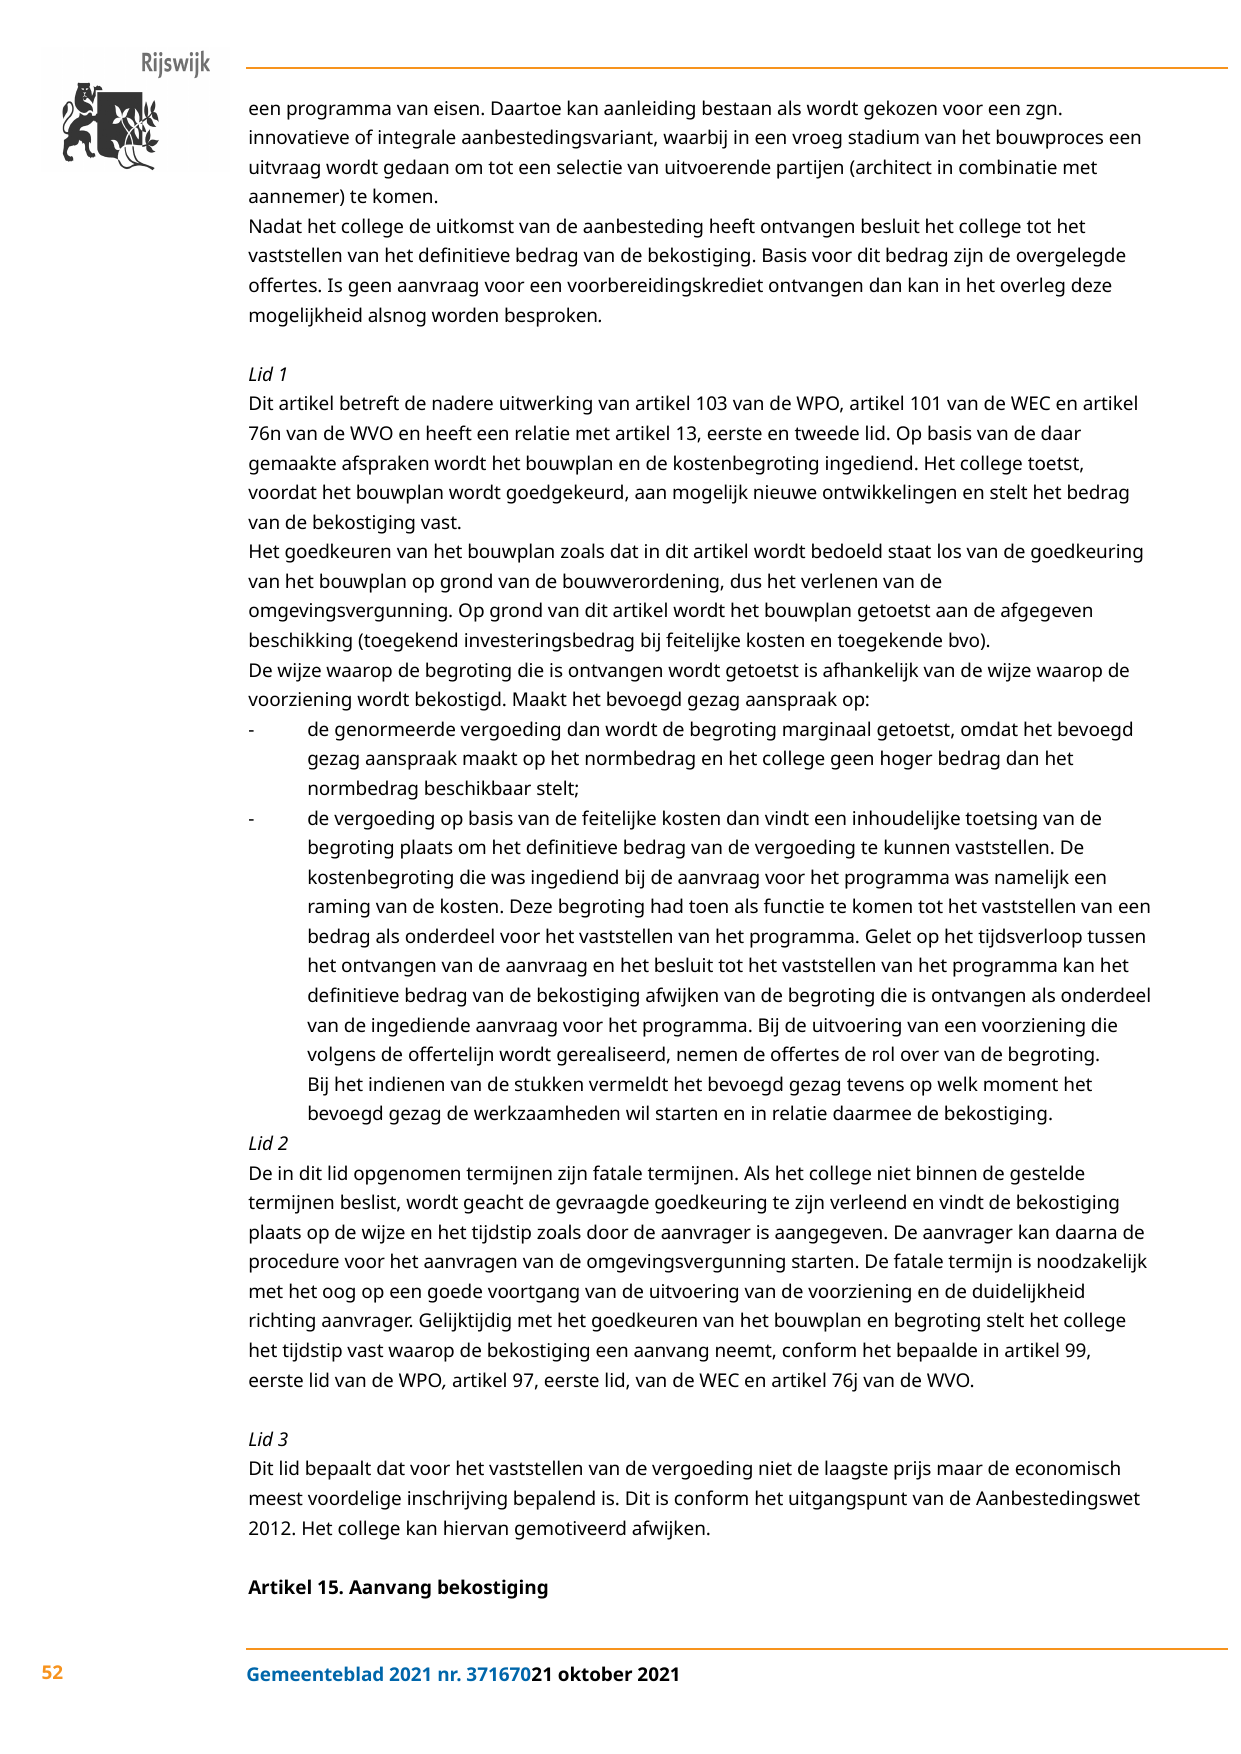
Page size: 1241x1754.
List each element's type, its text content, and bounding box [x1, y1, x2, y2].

text Lid 3 [248, 1426, 1152, 1452]
text Lid 1 [248, 361, 1152, 387]
text Artikel 15. Aanvang bekostiging [248, 1574, 1152, 1600]
list de genormeerde vergoeding dan wordt de begroting marginaal getoetst, omdat het bevoegd gezag aanspraak maakt op het normbedrag en het college geen hoger bedrag dan het normbedrag beschikbaar stelt; [248, 716, 1152, 801]
text De in dit lid opgenomen termijnen zijn fatale termijnen. Als het college niet binnen de gestelde termijnen beslist, wordt geacht de gevraagde goedkeuring te zijn verleend en vindt de bekostiging plaats op de wijze en het tijdstip zoals door de aanvrager is aangegeven. De aanvrager kan daarna de procedure voor het aanvragen van de omgevingsvergunning starten. De fatale termijn is noodzakelijk met het oog op een goede voortgang van de uitvoering van de voorziening en de duidelijkheid richting aanvrager. Gelijktijdig met het goedkeuren van het bouwplan en begroting stelt het college het tijdstip vast waarop de bekostiging een aanvang neemt, conform het bepaalde in artikel 99, eerste lid van de WPO, artikel 97, eerste lid, van de WEC en artikel 76j van de WVO. [248, 1160, 1152, 1393]
text Lid 2 [248, 1130, 1152, 1156]
text een programma van eisen. Daartoe kan aanleiding bestaan als wordt gekozen voor een zgn. innovatieve of integrale aanbestedingsvariant, waarbij in een vroeg stadium van het bouwproces een uitvraag wordt gedaan om tot een selectie van uitvoerende partijen (architect in combinatie met aannemer) te komen. [248, 95, 1152, 209]
list Bij het indienen van de stukken vermeldt het bevoegd gezag tevens op welk moment het bevoegd gezag de werkzaamheden wil starten en in relatie daarmee de bekostiging. [248, 1071, 1152, 1126]
picture [41, 47, 231, 172]
text Dit lid bepaalt dat voor het vaststellen van de vergoeding niet de laagste prijs maar de economisch meest voordelige inschrijving bepalend is. Dit is conform het uitgangspunt van de Aanbestedingswet 2012. Het college kan hiervan gemotiveerd afwijken. [248, 1456, 1152, 1541]
text Dit artikel betreft de nadere uitwerking van artikel 103 van de WPO, artikel 101 van de WEC en artikel 76n van de WVO en heeft een relatie met artikel 13, eerste en tweede lid. Op basis van de daar gemaakte afspraken wordt het bouwplan en de kostenbegroting ingediend. Het college toetst, voordat het bouwplan wordt goedgekeurd, aan mogelijk nieuwe ontwikkelingen en stelt het bedrag van de bekostiging vast. [248, 391, 1152, 535]
text Het goedkeuren van het bouwplan zoals dat in dit artikel wordt bedoeld staat los van de goedkeuring van het bouwplan op grond van de bouwverordening, dus het verlenen van de omgevingsvergunning. Op grond van dit artikel wordt het bouwplan getoetst aan de afgegeven beschikking (toegekend investeringsbedrag bij feitelijke kosten en toegekende bvo). [248, 538, 1152, 653]
text Nadat het college de uitkomst van de aanbesteding heeft ontvangen besluit het college tot het vaststellen van het definitieve bedrag van de bekostiging. Basis voor dit bedrag zijn de overgelegde offertes. Is geen aanvraag voor een voorbereidingskrediet ontvangen dan kan in het overleg deze mogelijkheid alsnog worden besproken. [248, 213, 1152, 328]
text De wijze waarop de begroting die is ontvangen wordt getoetst is afhankelijk van de wijze waarop de voorziening wordt bekostigd. Maakt het bevoegd gezag aanspraak op: [248, 657, 1152, 712]
list de vergoeding op basis van de feitelijke kosten dan vindt een inhoudelijke toetsing van de begroting plaats om het definitieve bedrag van de vergoeding te kunnen vaststellen. De kostenbegroting die was ingediend bij de aanvraag voor het programma was namelijk een raming van de kosten. Deze begroting had toen als functie te komen tot het vaststellen van een bedrag als onderdeel voor het vaststellen van het programma. Gelet op het tijdsverloop tussen het ontvangen van de aanvraag en het besluit tot het vaststellen van het programma kan het definitieve bedrag van de bekostiging afwijken van de begroting die is ontvangen als onderdeel van de ingediende aanvraag voor het programma. Bij de uitvoering van een voorziening die volgens de offertelijn wordt gerealiseerd, nemen de offertes de rol over van de begroting. [248, 805, 1152, 1067]
